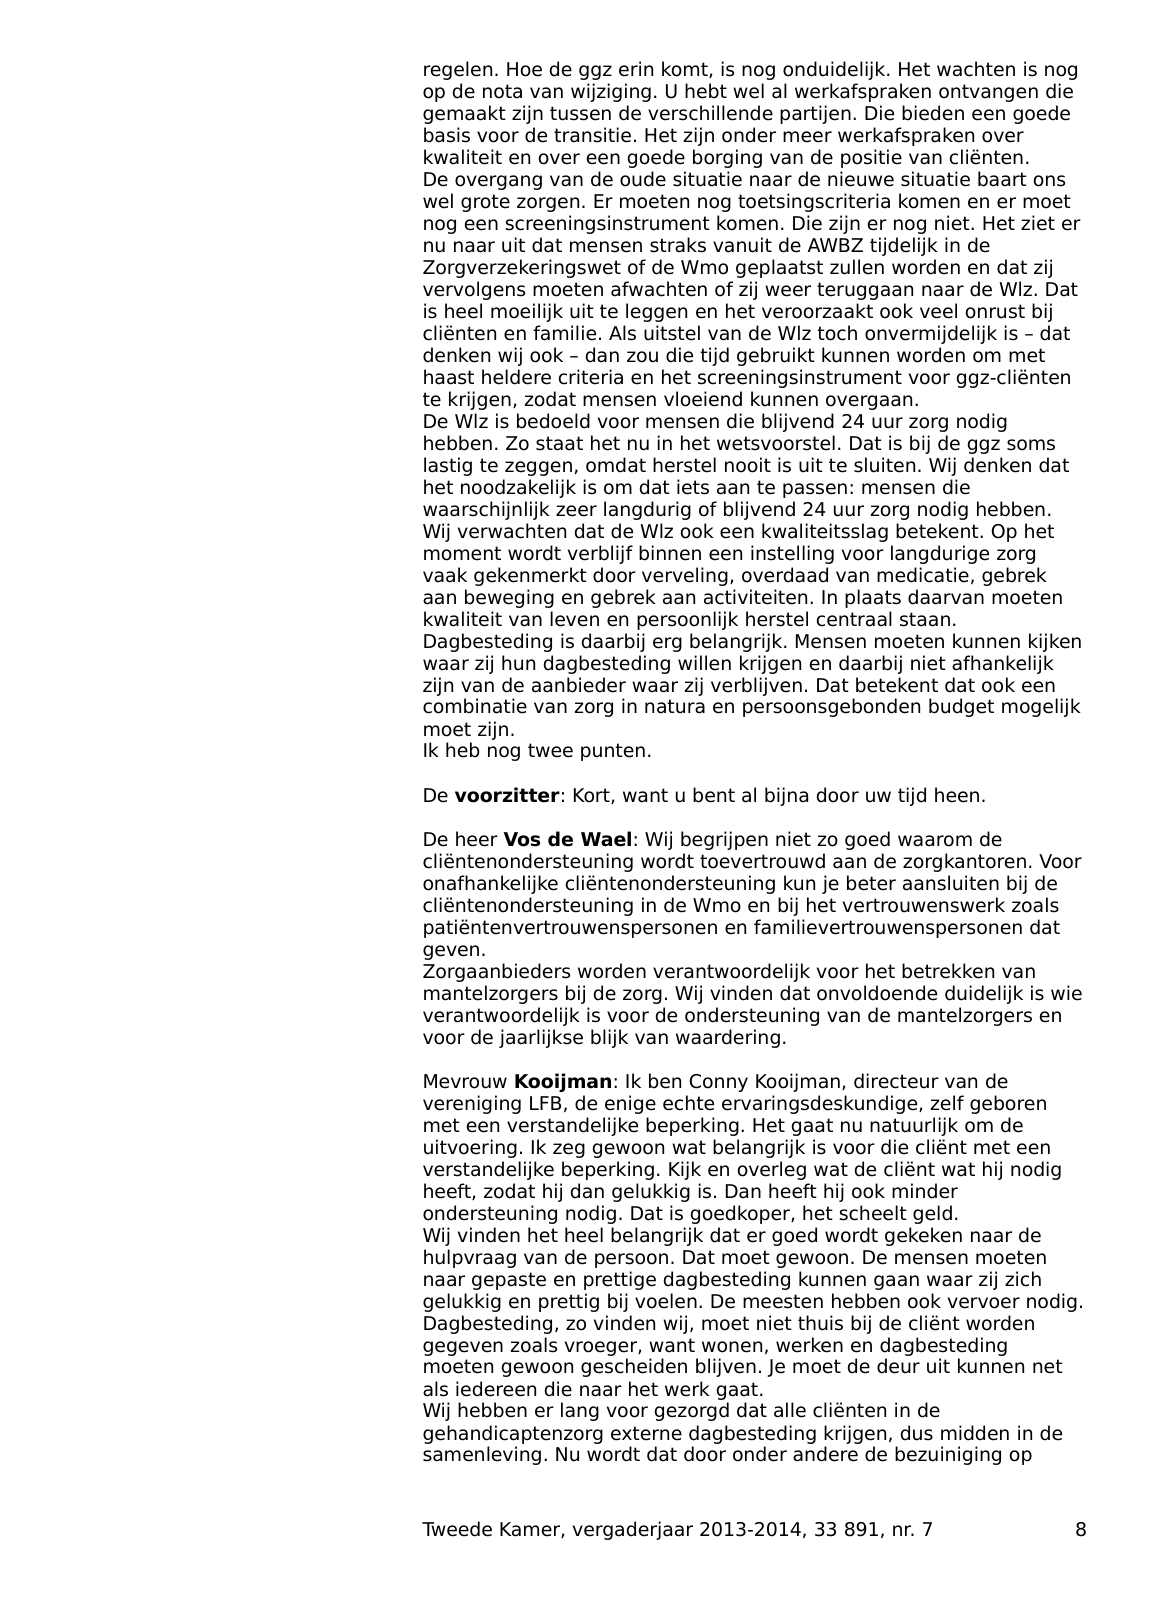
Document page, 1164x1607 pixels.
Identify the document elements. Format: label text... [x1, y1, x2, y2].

text De Wlz is bedoeld voor mensen die blijvend 24 uur zorg nodig hebben. Zo staat het nu in het wetsvoorstel. Dat is bij de ggz soms lastig te zeggen, omdat herstel nooit is uit te sluiten. Wij denken dat het noodzakelijk is om dat iets aan te passen: mensen die waarschijnlijk zeer langdurig of blijvend 24 uur zorg nodig hebben. [422, 411, 1087, 521]
text Mevrouw Kooijman: Ik ben Conny Kooijman, directeur van de vereniging LFB, de enige echte ervaringsdeskundige, zelf geboren met een verstandelijke beperking. Het gaat nu natuurlijk om de uitvoering. Ik zeg gewoon wat belangrijk is voor die cliënt met een verstandelijke beperking. Kijk en overleg wat de cliënt wat hij nodig heeft, zodat hij dan gelukkig is. Dan heeft hij ook minder ondersteuning nodig. Dat is goedkoper, het scheelt geld. [422, 1071, 1087, 1224]
text Wij hebben er lang voor gezorgd dat alle cliënten in de gehandicaptenzorg externe dagbesteding krijgen, dus midden in de samenleving. Nu wordt dat door onder andere de bezuiniging op [422, 1400, 1087, 1466]
text De overgang van de oude situatie naar de nieuwe situatie baart ons wel grote zorgen. Er moeten nog toetsingscriteria komen en er moet nog een screeningsinstrument komen. Die zijn er nog niet. Het ziet er nu naar uit dat mensen straks vanuit de AWBZ tijdelijk in de Zorgverzekeringswet of de Wmo geplaatst zullen worden en dat zij vervolgens moeten afwachten of zij weer teruggaan naar de Wlz. Dat is heel moeilijk uit te leggen en het veroorzaakt ook veel onrust bij cliënten en familie. Als uitstel van de Wlz toch onvermijdelijk is – dat denken wij ook – dan zou die tijd gebruikt kunnen worden om met haast heldere criteria en het screeningsinstrument voor ggz-cliënten te krijgen, zodat mensen vloeiend kunnen overgaan. [422, 169, 1087, 411]
text Zorgaanbieders worden verantwoordelijk voor het betrekken van mantelzorgers bij de zorg. Wij vinden dat onvoldoende duidelijk is wie verantwoordelijk is voor de ondersteuning van de mantelzorgers en voor de jaarlijkse blijk van waardering. [422, 961, 1087, 1048]
text Wij verwachten dat de Wlz ook een kwaliteitsslag betekent. Op het moment wordt verblijf binnen een instelling voor langdurige zorg vaak gekenmerkt door verveling, overdaad van medicatie, gebrek aan beweging en gebrek aan activiteiten. In plaats daarvan moeten kwaliteit van leven en persoonlijk herstel centraal staan. Dagbesteding is daarbij erg belangrijk. Mensen moeten kunnen kijken waar zij hun dagbesteding willen krijgen en daarbij niet afhankelijk zijn van de aanbieder waar zij verblijven. Dat betekent dat ook een combinatie van zorg in natura en persoonsgebonden budget mogelijk moet zijn. [422, 521, 1087, 740]
text Wij vinden het heel belangrijk dat er goed wordt gekeken naar de hulpvraag van de persoon. Dat moet gewoon. De mensen moeten naar gepaste en prettige dagbesteding kunnen gaan waar zij zich gelukkig en prettig bij voelen. De meesten hebben ook vervoer nodig. [422, 1224, 1087, 1312]
text Dagbesteding, zo vinden wij, moet niet thuis bij de cliënt worden gegeven zoals vroeger, want wonen, werken en dagbesteding moeten gewoon gescheiden blijven. Je moet de deur uit kunnen net als iedereen die naar het werk gaat. [422, 1312, 1087, 1400]
text De voorzitter: Kort, want u bent al bijna door uw tijd heen. [422, 784, 1087, 807]
text regelen. Hoe de ggz erin komt, is nog onduidelijk. Het wachten is nog op de nota van wijziging. U hebt wel al werkafspraken ontvangen die gemaakt zijn tussen de verschillende partijen. Die bieden een goede basis voor de transitie. Het zijn onder meer werkafspraken over kwaliteit en over een goede borging van de positie van cliënten. [422, 59, 1087, 169]
text De heer Vos de Wael: Wij begrijpen niet zo goed waarom de cliëntenondersteuning wordt toevertrouwd aan de zorgkantoren. Voor onafhankelijke cliëntenondersteuning kun je beter aansluiten bij de cliëntenondersteuning in de Wmo en bij het vertrouwenswerk zoals patiëntenvertrouwenspersonen en familievertrouwenspersonen dat geven. [422, 829, 1087, 961]
text Ik heb nog twee punten. [422, 740, 1087, 762]
